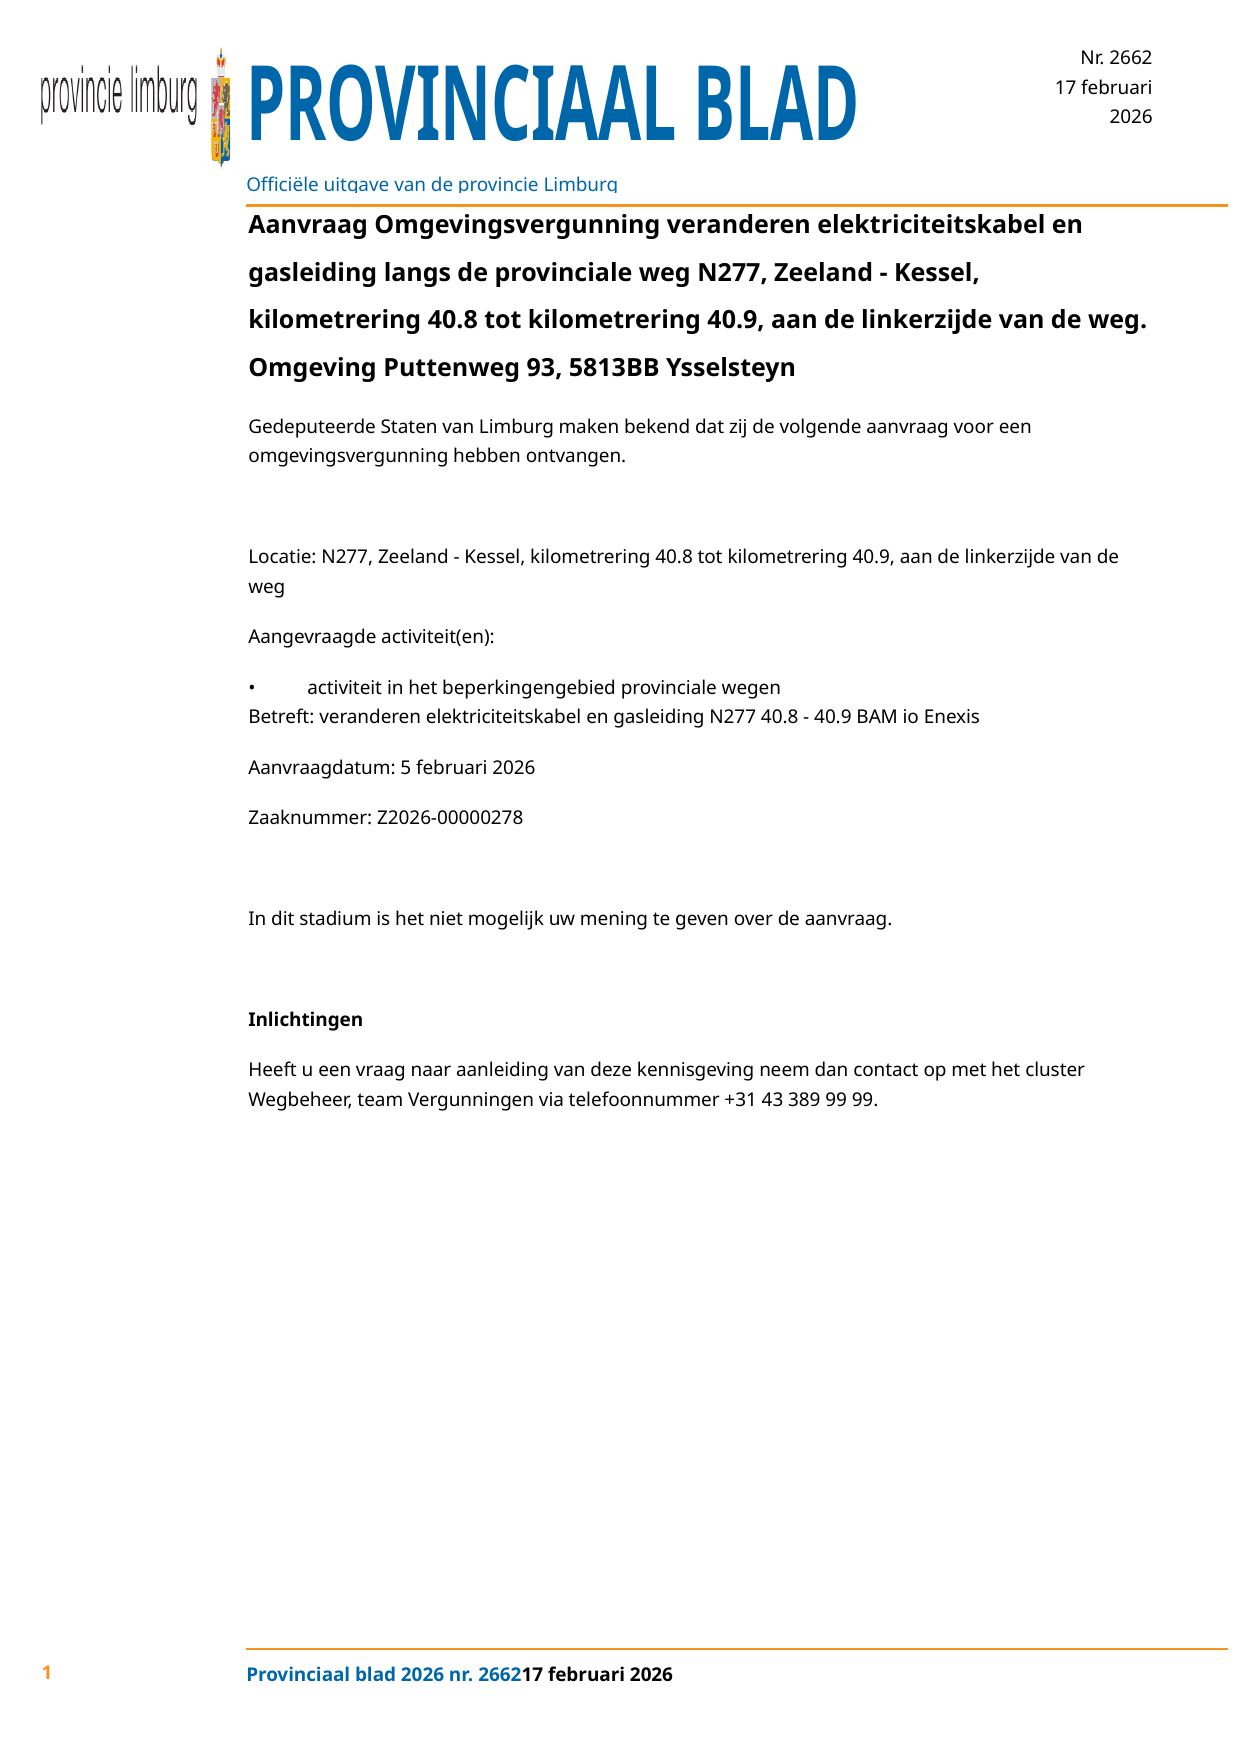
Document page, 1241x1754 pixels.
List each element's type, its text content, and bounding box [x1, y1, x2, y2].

text Aanvraag Omgevingsvergunning veranderen elektriciteitskabel en gasleiding langs de provinciale weg N277, Zeeland - Kessel, kilometrering 40.8 tot kilometrering 40.9, aan de linkerzijde van de weg. Omgeving Puttenweg 93, 5813BB Ysselsteyn [248, 207, 1152, 384]
list activiteit in het beperkingengebied provinciale wegen [248, 674, 1152, 700]
text In dit stadium is het niet mogelijk uw mening te geven over de aanvraag. [248, 905, 1152, 931]
text Gedeputeerde Staten van Limburg maken bekend dat zij de volgende aanvraag voor een omgevingsvergunning hebben ontvangen. [248, 413, 1152, 468]
text Aangevraagde activiteit(en): [248, 623, 1152, 649]
text Aanvraagdatum: 5 februari 2026 [248, 754, 1152, 780]
picture [41, 47, 231, 172]
text Betreft: veranderen elektriciteitskabel en gasleiding N277 40.8 - 40.9 BAM io Enexis [248, 703, 1152, 729]
text Locatie: N277, Zeeland - Kessel, kilometrering 40.8 tot kilometrering 40.9, aan de linkerzijde van de weg [248, 543, 1152, 599]
text Heeft u een vraag naar aanleiding van deze kennisgeving neem dan contact op met het cluster Wegbeheer, team Vergunningen via telefoonnummer +31 43 389 99 99. [248, 1056, 1152, 1112]
text Inlichtingen [248, 1006, 1152, 1032]
text Zaaknummer: Z2026-00000278 [248, 804, 1152, 830]
